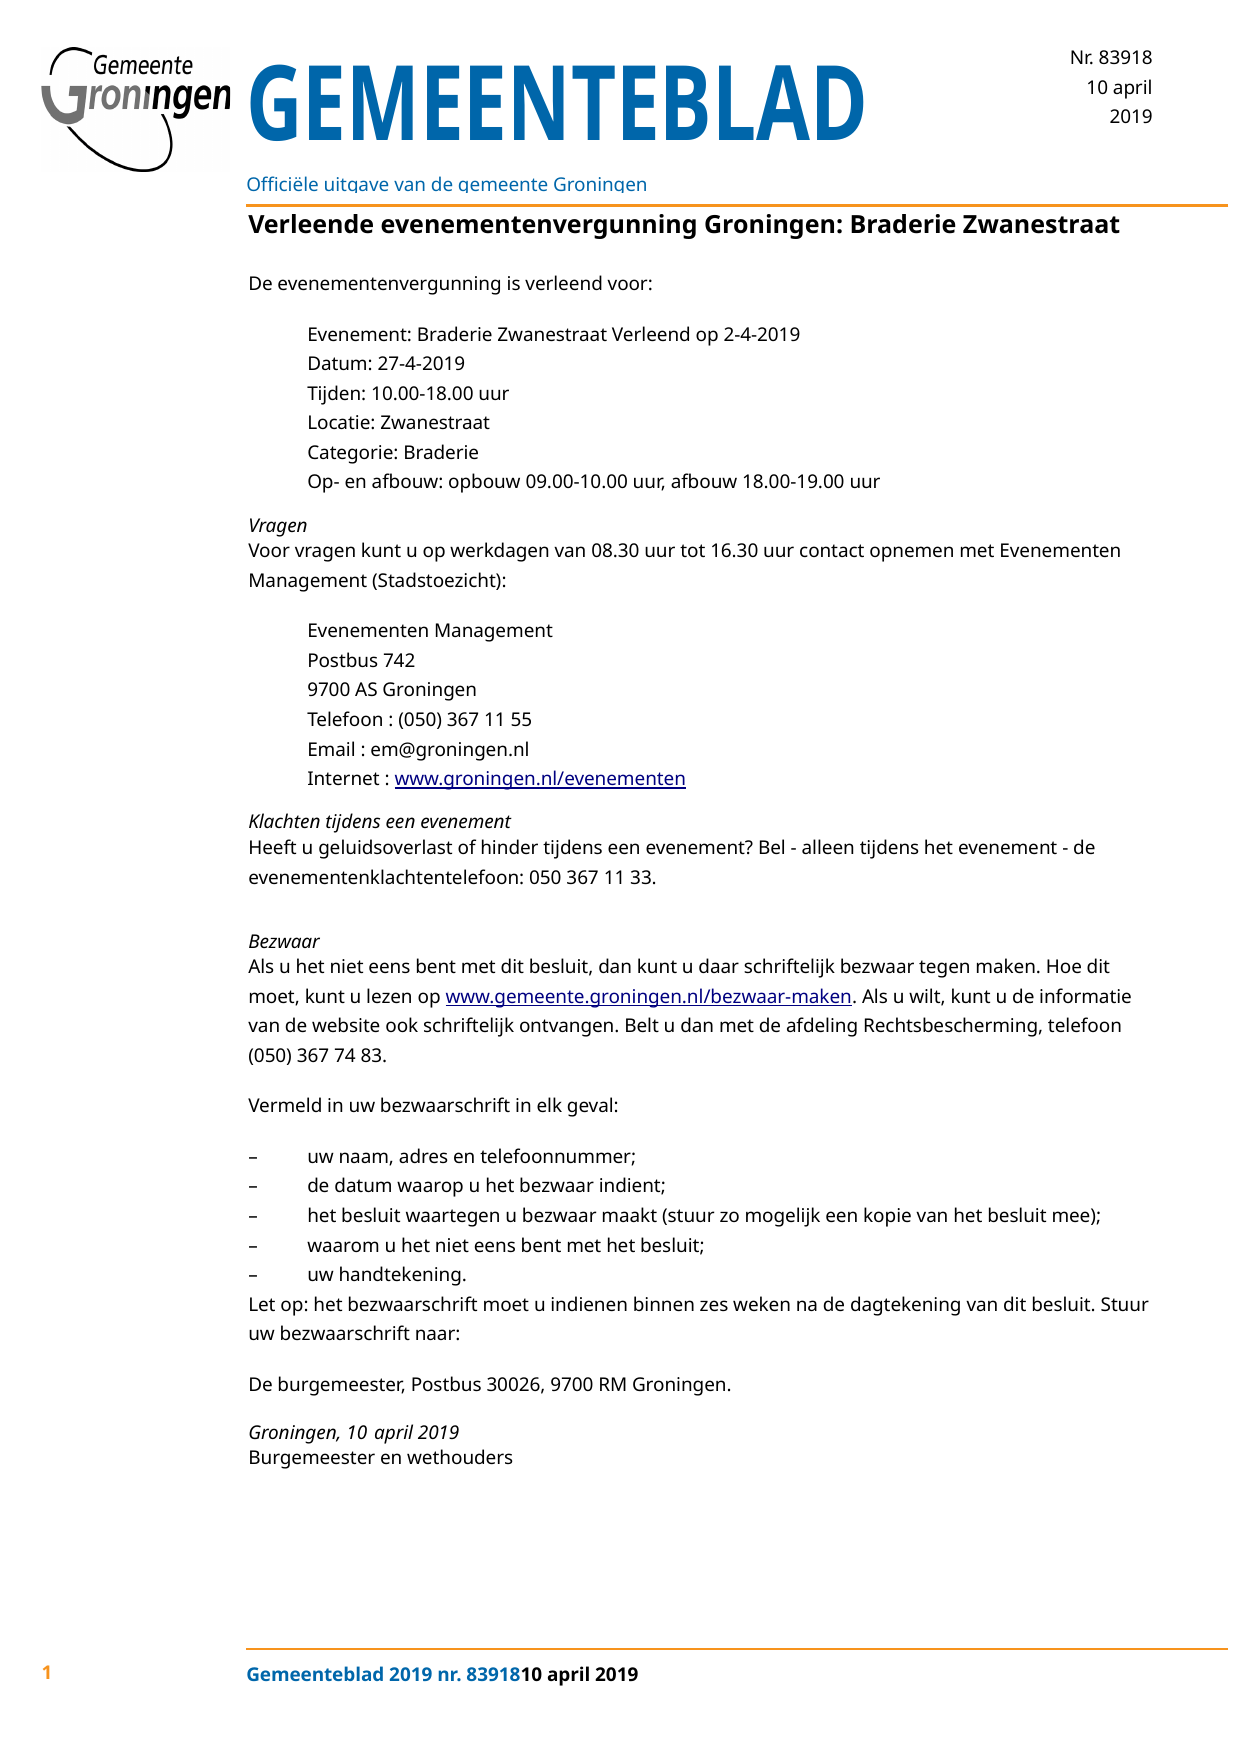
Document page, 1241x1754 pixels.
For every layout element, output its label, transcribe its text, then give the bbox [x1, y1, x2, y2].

text Vermeld in uw bezwaarschrift in elk geval: [248, 1093, 1152, 1118]
text Heeft u geluidsoverlast of hinder tijdens een evenement? Bel - alleen tijdens het evenement - de evenementenklachtentelefoon: 050 367 11 33. [248, 834, 1152, 889]
list uw naam, adres en telefoonnummer; [248, 1143, 1152, 1169]
text Groningen, 10 april 2019 [248, 1419, 1152, 1444]
list Postbus 742 [248, 647, 1152, 673]
text Burgemeester en wethouders [248, 1444, 1152, 1470]
text Klachten tijdens een evenement [248, 808, 1152, 834]
list Locatie: Zwanestraat [248, 409, 1152, 435]
list uw handtekening. [248, 1261, 1152, 1287]
text Let op: het bezwaarschrift moet u indienen binnen zes weken na de dagtekening van dit besluit. Stuur uw bezwaarschrift naar: [248, 1291, 1152, 1346]
picture [41, 47, 231, 172]
list Telefoon : (050) 367 11 55 [248, 706, 1152, 732]
text Bezwaar [248, 928, 1152, 953]
list Email : em@groningen.nl [248, 736, 1152, 762]
list Categorie: Braderie [248, 439, 1152, 465]
list de datum waarop u het bezwaar indient; [248, 1173, 1152, 1198]
list 9700 AS Groningen [248, 677, 1152, 702]
list Evenementen Management [248, 617, 1152, 643]
text Voor vragen kunt u op werkdagen van 08.30 uur tot 16.30 uur contact opnemen met Evenementen Management (Stadstoezicht): [248, 537, 1152, 593]
list het besluit waartegen u bezwaar maakt (stuur zo mogelijk een kopie van het besluit mee); [248, 1202, 1152, 1228]
list Op- en afbouw: opbouw 09.00-10.00 uur, afbouw 18.00-19.00 uur [248, 469, 1152, 494]
list Internet : www.groningen.nl/evenementen [248, 765, 1152, 791]
text De burgemeester, Postbus 30026, 9700 RM Groningen. [248, 1371, 1152, 1397]
list Tijden: 10.00-18.00 uur [248, 380, 1152, 406]
list Evenement: Braderie Zwanestraat Verleend op 2-4-2019 [248, 321, 1152, 346]
list Datum: 27-4-2019 [248, 350, 1152, 376]
text De evenementenvergunning is verleend voor: [248, 270, 1152, 296]
list waarom u het niet eens bent met het besluit; [248, 1232, 1152, 1258]
text Verleende evenementenvergunning Groningen: Braderie Zwanestraat [248, 207, 1152, 241]
text Als u het niet eens bent met dit besluit, dan kunt u daar schriftelijk bezwaar tegen maken. Hoe dit moet, kunt u lezen op www.gemeente.groningen.nl/bezwaar-maken. Als u wilt, kunt u de informatie van de website ook schriftelijk ontvangen. Belt u dan met de afdeling Rechtsbescherming, telefoon (050) 367 74 83. [248, 953, 1152, 1068]
text Vragen [248, 512, 1152, 537]
